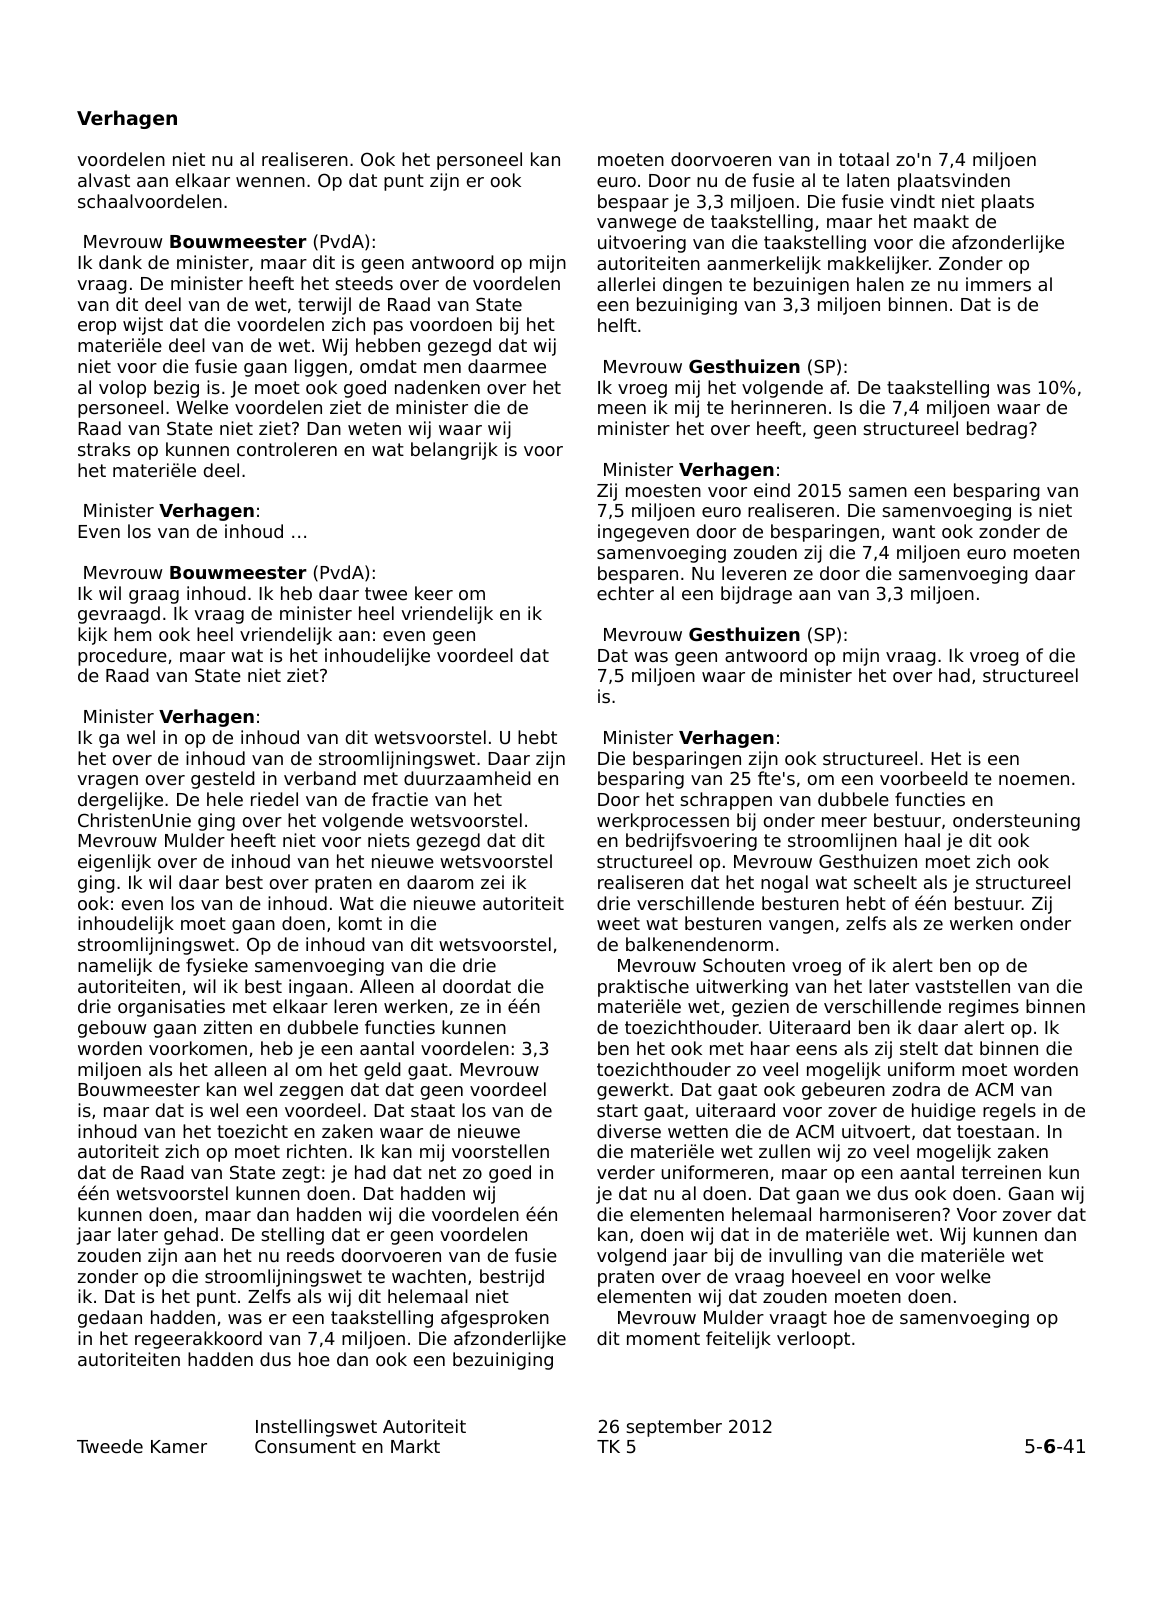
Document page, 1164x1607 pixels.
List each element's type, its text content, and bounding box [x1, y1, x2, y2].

text Minister Verhagen: [77, 501, 567, 522]
text Mevrouw Gesthuizen (SP): [596, 625, 1087, 646]
text Die besparingen zijn ook structureel. Het is een besparing van 25 fte's, om een voorbeeld te noemen. Door het schrappen van dubbele functies en werkprocessen bij onder meer bestuur, ondersteuning en bedrijfsvoering te stroomlijnen haal je dit ook structureel op. Mevrouw Gesthuizen moet zich ook realiseren dat het nogal wat scheelt als je structureel drie verschillende besturen hebt of één bestuur. Zij weet wat besturen vangen, zelfs als ze werken onder de balkenendenorm. [596, 748, 1087, 956]
text Zij moesten voor eind 2015 samen een besparing van 7,5 miljoen euro realiseren. Die samenvoeging is niet ingegeven door de besparingen, want ook zonder de samenvoeging zouden zij die 7,4 miljoen euro moeten besparen. Nu leveren ze door die samenvoeging daar echter al een bijdrage aan van 3,3 miljoen. [596, 480, 1087, 605]
text Minister Verhagen: [596, 728, 1087, 748]
text Even los van de inhoud … [77, 522, 567, 543]
text Dat was geen antwoord op mijn vraag. Ik vroeg of die 7,5 miljoen waar de minister het over had, structureel is. [596, 646, 1087, 708]
text Mevrouw Mulder vraagt hoe de samenvoeging op dit moment feitelijk verloopt. [596, 1308, 1087, 1349]
text Ik dank de minister, maar dit is geen antwoord op mijn vraag. De minister heeft het steeds over de voordelen van dit deel van de wet, terwijl de Raad van State erop wijst dat die voordelen zich pas voordoen bij het materiële deel van de wet. Wij hebben gezegd dat wij niet voor die fusie gaan liggen, omdat men daarmee al volop bezig is. Je moet ook goed nadenken over het personeel. Welke voordelen ziet de minister die de Raad van State niet ziet? Dan weten wij waar wij straks op kunnen controleren en wat belangrijk is voor het materiële deel. [77, 253, 567, 481]
text Ik ga wel in op de inhoud van dit wetsvoorstel. U hebt het over de inhoud van de stroomlijningswet. Daar zijn vragen over gesteld in verband met duurzaamheid en dergelijke. De hele riedel van de fractie van het ChristenUnie ging over het volgende wetsvoorstel. Mevrouw Mulder heeft niet voor niets gezegd dat dit eigenlijk over de inhoud van het nieuwe wetsvoorstel ging. Ik wil daar best over praten en daarom zei ik ook: even los van de inhoud. Wat die nieuwe autoriteit inhoudelijk moet gaan doen, komt in die stroomlijningswet. Op de inhoud van dit wetsvoorstel, namelijk de fysieke samenvoeging van die drie autoriteiten, wil ik best ingaan. Alleen al doordat die drie organisaties met elkaar leren werken, ze in één gebouw gaan zitten en dubbele functies kunnen worden voorkomen, heb je een aantal voordelen: 3,3 miljoen als het alleen al om het geld gaat. Mevrouw Bouwmeester kan wel zeggen dat dat geen voordeel is, maar dat is wel een voordeel. Dat staat los van de inhoud van het toezicht en zaken waar de nieuwe autoriteit zich op moet richten. Ik kan mij voorstellen dat de Raad van State zegt: je had dat net zo goed in één wetsvoorstel kunnen doen. Dat hadden wij kunnen doen, maar dan hadden wij die voordelen één jaar later gehad. De stelling dat er geen voordelen zouden zijn aan het nu reeds doorvoeren van de fusie zonder op die stroomlijningswet te wachten, bestrijd ik. Dat is het punt. Zelfs als wij dit helemaal niet gedaan hadden, was er een taakstelling afgesproken in het regeerakkoord van 7,4 miljoen. Die afzonderlijke autoriteiten hadden dus hoe dan ook een bezuiniging [77, 728, 567, 1370]
text moeten doorvoeren van in totaal zo'n 7,4 miljoen euro. Door nu de fusie al te laten plaatsvinden bespaar je 3,3 miljoen. Die fusie vindt niet plaats vanwege de taakstelling, maar het maakt de uitvoering van die taakstelling voor die afzonderlijke autoriteiten aanmerkelijk makkelijker. Zonder op allerlei dingen te bezuinigen halen ze nu immers al een bezuiniging van 3,3 miljoen binnen. Dat is de helft. [596, 150, 1087, 337]
text Ik wil graag inhoud. Ik heb daar twee keer om gevraagd. Ik vraag de minister heel vriendelijk en ik kijk hem ook heel vriendelijk aan: even geen procedure, maar wat is het inhoudelijke voordeel dat de Raad van State niet ziet? [77, 583, 567, 687]
text Minister Verhagen: [77, 707, 567, 728]
text Minister Verhagen: [596, 460, 1087, 480]
text Mevrouw Schouten vroeg of ik alert ben op de praktische uitwerking van het later vaststellen van die materiële wet, gezien de verschillende regimes binnen de toezichthouder. Uiteraard ben ik daar alert op. Ik ben het ook met haar eens als zij stelt dat binnen die toezichthouder zo veel mogelijk uniform moet worden gewerkt. Dat gaat ook gebeuren zodra de ACM van start gaat, uiteraard voor zover de huidige regels in de diverse wetten die de ACM uitvoert, dat toestaan. In die materiële wet zullen wij zo veel mogelijk zaken verder uniformeren, maar op een aantal terreinen kun je dat nu al doen. Dat gaan we dus ook doen. Gaan wij die elementen helemaal harmoniseren? Voor zover dat kan, doen wij dat in de materiële wet. Wij kunnen dan volgend jaar bij de invulling van die materiële wet praten over de vraag hoeveel en voor welke elementen wij dat zouden moeten doen. [596, 956, 1087, 1308]
text Mevrouw Bouwmeester (PvdA): [77, 232, 567, 253]
text Mevrouw Gesthuizen (SP): [596, 357, 1087, 377]
text Ik vroeg mij het volgende af. De taakstelling was 10%, meen ik mij te herinneren. Is die 7,4 miljoen waar de minister het over heeft, geen structureel bedrag? [596, 377, 1087, 440]
text Mevrouw Bouwmeester (PvdA): [77, 563, 567, 583]
text voordelen niet nu al realiseren. Ook het personeel kan alvast aan elkaar wennen. Op dat punt zijn er ook schaalvoordelen. [77, 150, 567, 212]
